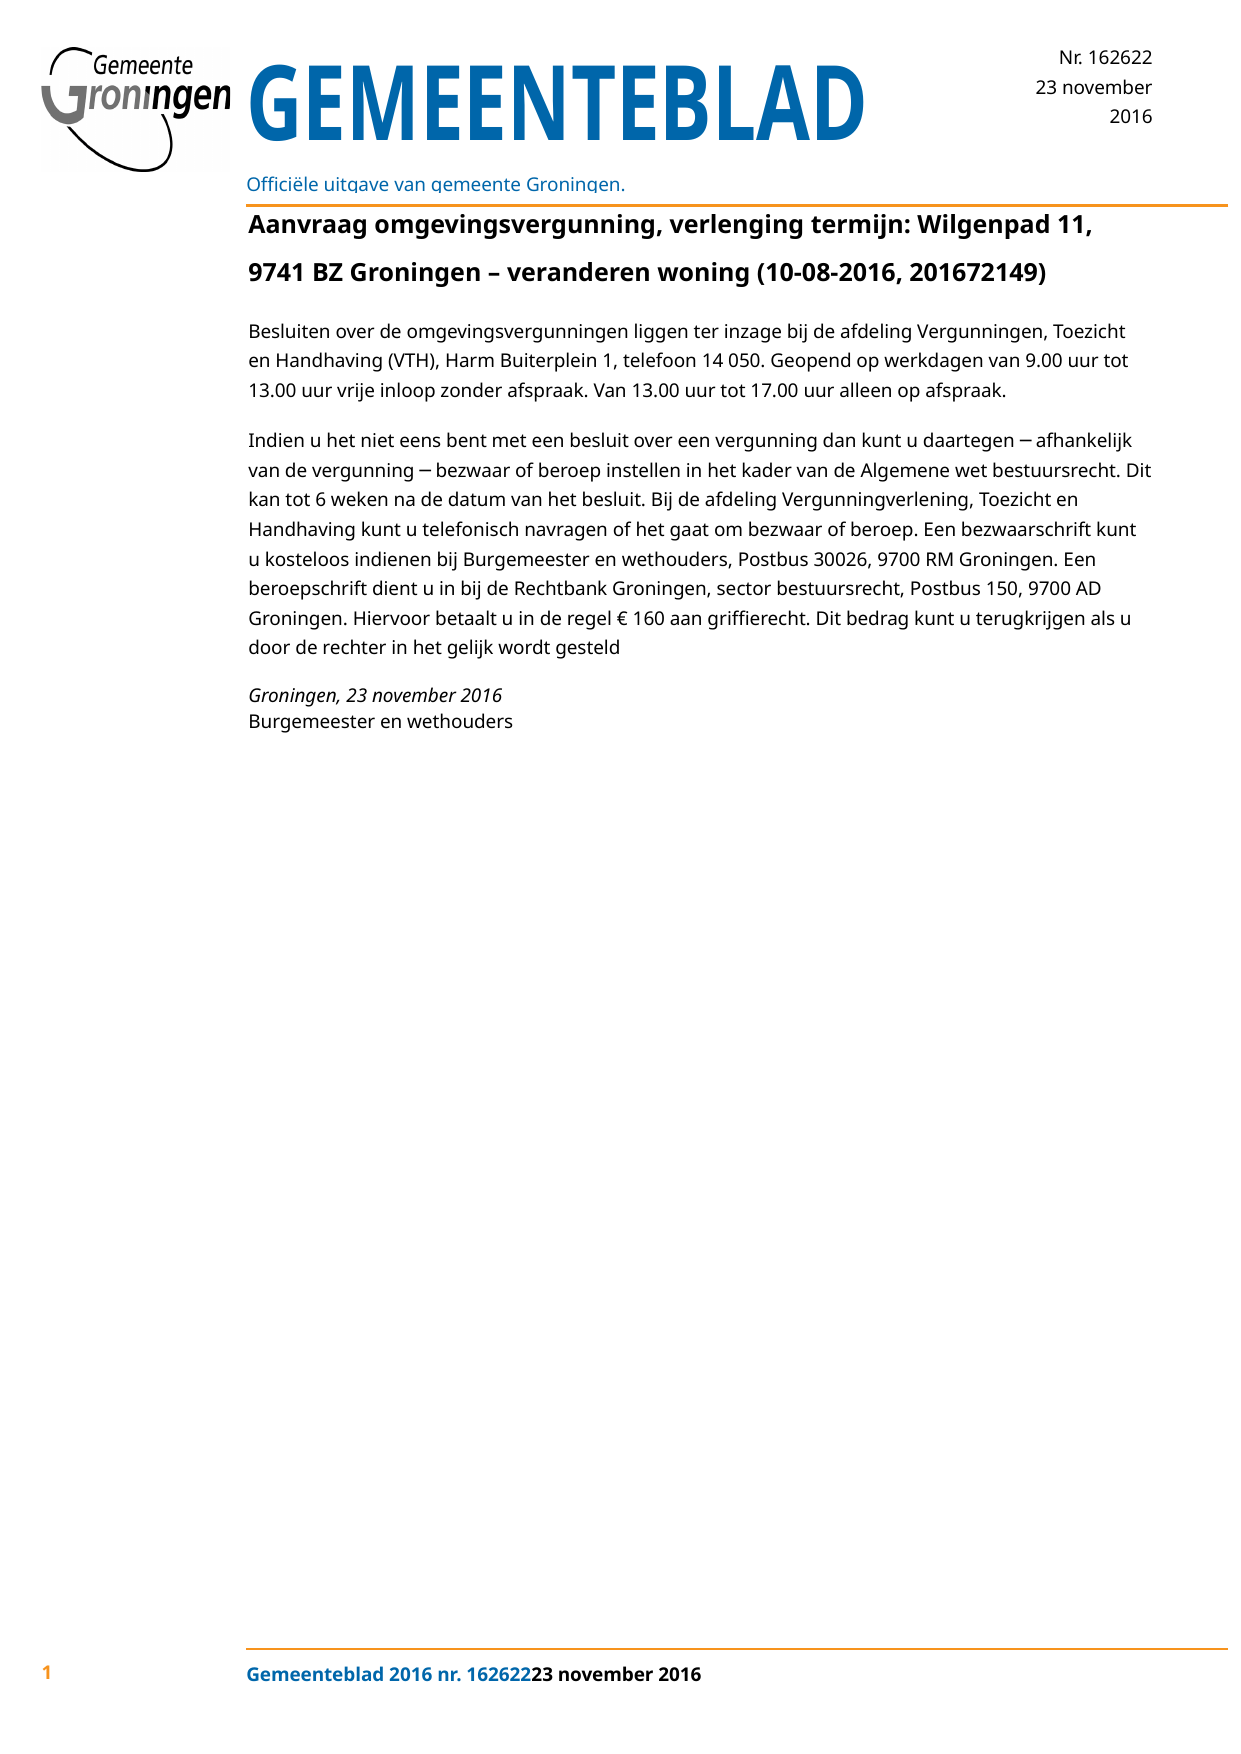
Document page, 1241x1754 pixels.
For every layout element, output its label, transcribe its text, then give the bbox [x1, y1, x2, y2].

text Besluiten over de omgevingsvergunningen liggen ter inzage bij de afdeling Vergunningen, Toezicht en Handhaving (VTH), Harm Buiterplein 1, telefoon 14 050. Geopend op werkdagen van 9.00 uur tot 13.00 uur vrije inloop zonder afspraak. Van 13.00 uur tot 17.00 uur alleen op afspraak. [248, 318, 1152, 403]
text Groningen, 23 november 2016 [248, 682, 1152, 708]
picture [41, 47, 231, 172]
text Aanvraag omgevingsvergunning, verlenging termijn: Wilgenpad 11, 9741 BZ Groningen – veranderen woning (10-08-2016, 201672149) [248, 207, 1152, 288]
text Indien u het niet eens bent met een besluit over een vergunning dan kunt u daartegen ─ afhankelijk van de vergunning ─ bezwaar of beroep instellen in het kader van de Algemene wet bestuursrecht. Dit kan tot 6 weken na de datum van het besluit. Bij de afdeling Vergunningverlening, Toezicht en Handhaving kunt u telefonisch navragen of het gaat om bezwaar of beroep. Een bezwaarschrift kunt u kosteloos indienen bij Burgemeester en wethouders, Postbus 30026, 9700 RM Groningen. Een beroepschrift dient u in bij de Rechtbank Groningen, sector bestuursrecht, Postbus 150, 9700 AD Groningen. Hiervoor betaalt u in de regel € 160 aan griffierecht. Dit bedrag kunt u terugkrijgen als u door de rechter in het gelijk wordt gesteld [248, 427, 1152, 660]
text Burgemeester en wethouders [248, 708, 1152, 734]
